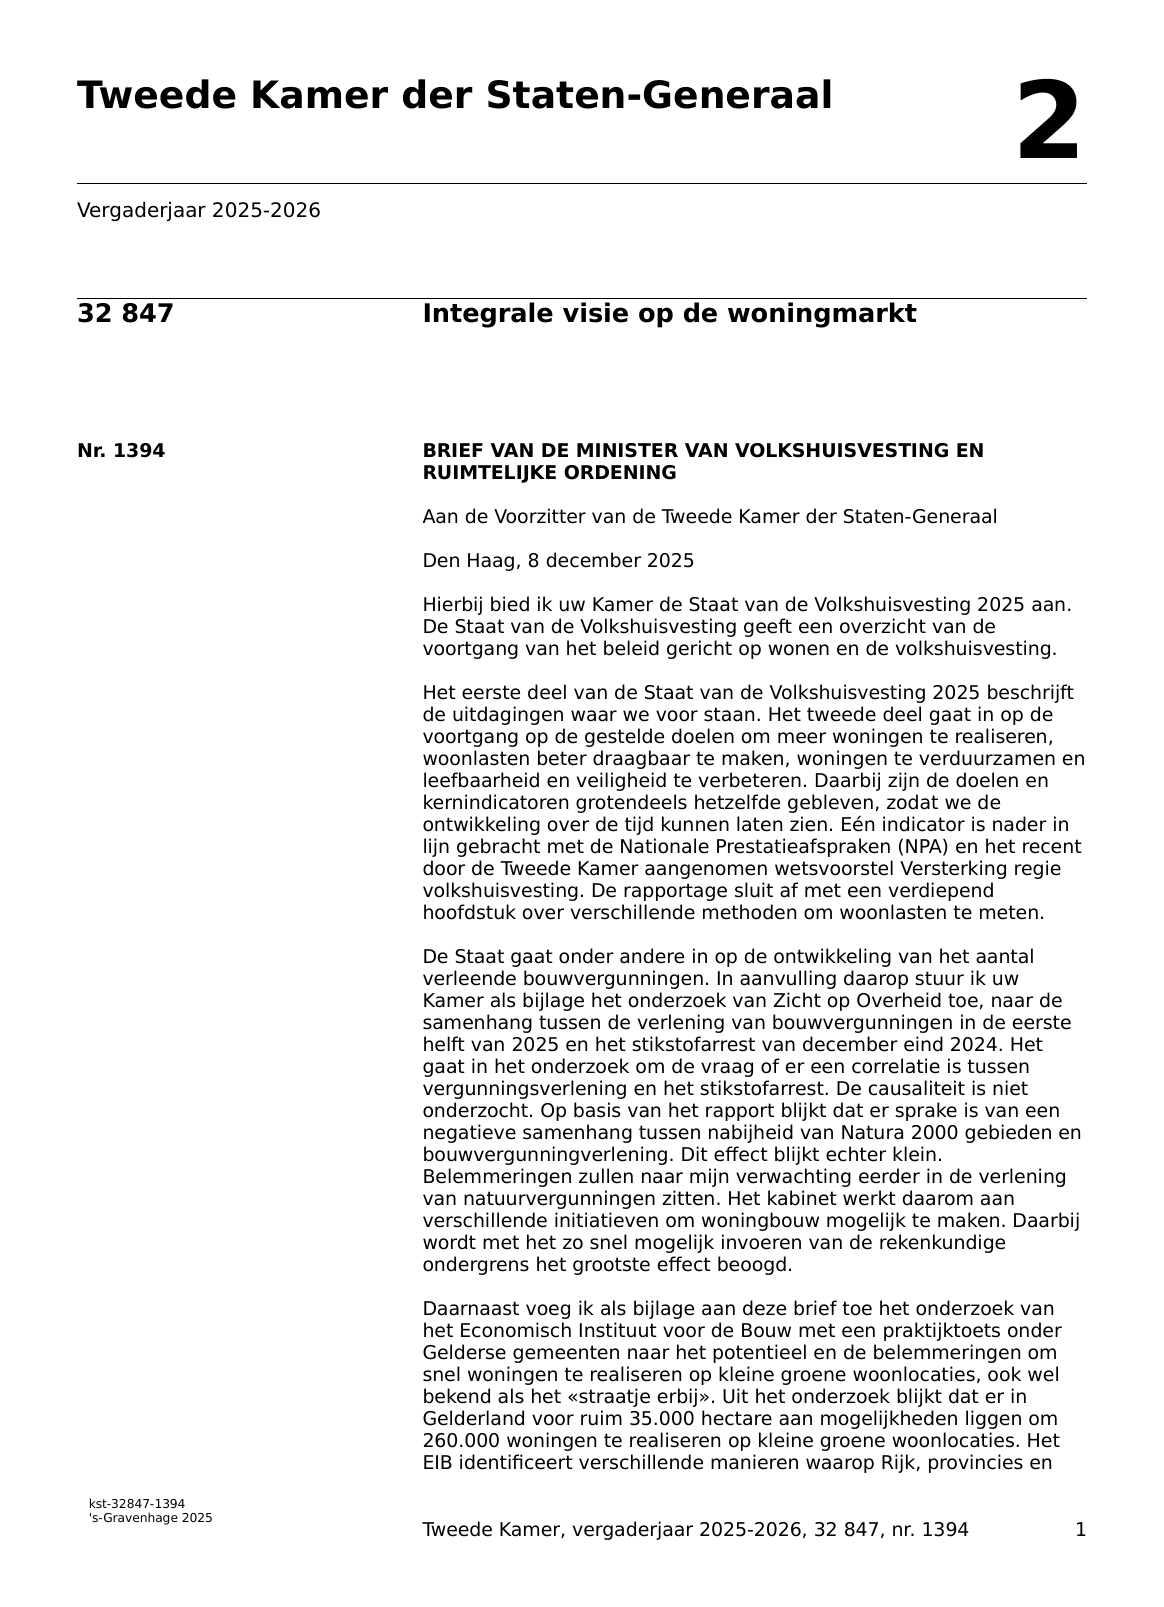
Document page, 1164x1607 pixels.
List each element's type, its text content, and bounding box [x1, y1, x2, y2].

text Hierbij bied ik uw Kamer de Staat van de Volkshuisvesting 2025 aan. De Staat van de Volkshuisvesting geeft een overzicht van de voortgang van het beleid gericht op wonen en de volkshuisvesting. [422, 594, 1087, 660]
table_cell Vergaderjaar 2025-2026 [77, 184, 1087, 298]
subtitle 32 847 Integrale visie op de woningmarkt [77, 299, 1087, 329]
text Het eerste deel van de Staat van de Volkshuisvesting 2025 beschrijft de uitdagingen waar we voor staan. Het tweede deel gaat in op de voortgang op de gestelde doelen om meer woningen te realiseren, woonlasten beter draagbaar te maken, woningen te verduurzamen en leefbaarheid en veiligheid te verbeteren. Daarbij zijn de doelen en kernindicatoren grotendeels hetzelfde gebleven, zodat we de ontwikkeling over de tijd kunnen laten zien. Eén indicator is nader in lijn gebracht met de Nationale Prestatieafspraken (NPA) en het recent door de Tweede Kamer aangenomen wetsvoorstel Versterking regie volkshuisvesting. De rapportage sluit af met een verdiepend hoofdstuk over verschillende methoden om woonlasten te meten. [422, 682, 1087, 924]
table_header Tweede Kamer der Staten-Generaal [77, 59, 886, 183]
text Aan de Voorzitter van de Tweede Kamer der Staten-Generaal [422, 506, 1087, 528]
text kst-32847-1394 [88, 1497, 323, 1511]
subtitle Nr. 1394 BRIEF VAN DE MINISTER VAN VOLKSHUISVESTING EN RUIMTELIJKE ORDENING [77, 440, 1087, 484]
text De Staat gaat onder andere in op de ontwikkeling van het aantal verleende bouwvergunningen. In aanvulling daarop stuur ik uw Kamer als bijlage het onderzoek van Zicht op Overheid toe, naar de samenhang tussen de verlening van bouwvergunningen in de eerste helft van 2025 en het stikstofarrest van december eind 2024. Het gaat in het onderzoek om de vraag of er een correlatie is tussen vergunningsverlening en het stikstofarrest. De causaliteit is niet onderzocht. Op basis van het rapport blijkt dat er sprake is van een negatieve samenhang tussen nabijheid van Natura 2000 gebieden en bouwvergunningverlening. Dit effect blijkt echter klein. Belemmeringen zullen naar mijn verwachting eerder in de verlening van natuurvergunningen zitten. Het kabinet werkt daarom aan verschillende initiatieven om woningbouw mogelijk te maken. Daarbij wordt met het zo snel mogelijk invoeren van de rekenkundige ondergrens het grootste effect beoogd. [422, 946, 1087, 1276]
table_header 2 [886, 59, 1087, 183]
text 's-Gravenhage 2025 [88, 1511, 323, 1525]
text Daarnaast voeg ik als bijlage aan deze brief toe het onderzoek van het Economisch Instituut voor de Bouw met een praktijktoets onder Gelderse gemeenten naar het potentieel en de belemmeringen om snel woningen te realiseren op kleine groene woonlocaties, ook wel bekend als het «straatje erbij». Uit het onderzoek blijkt dat er in Gelderland voor ruim 35.000 hectare aan mogelijkheden liggen om 260.000 woningen te realiseren op kleine groene woonlocaties. Het EIB identificeert verschillende manieren waarop Rijk, provincies en [422, 1298, 1087, 1474]
text Den Haag, 8 december 2025 [422, 550, 1087, 572]
